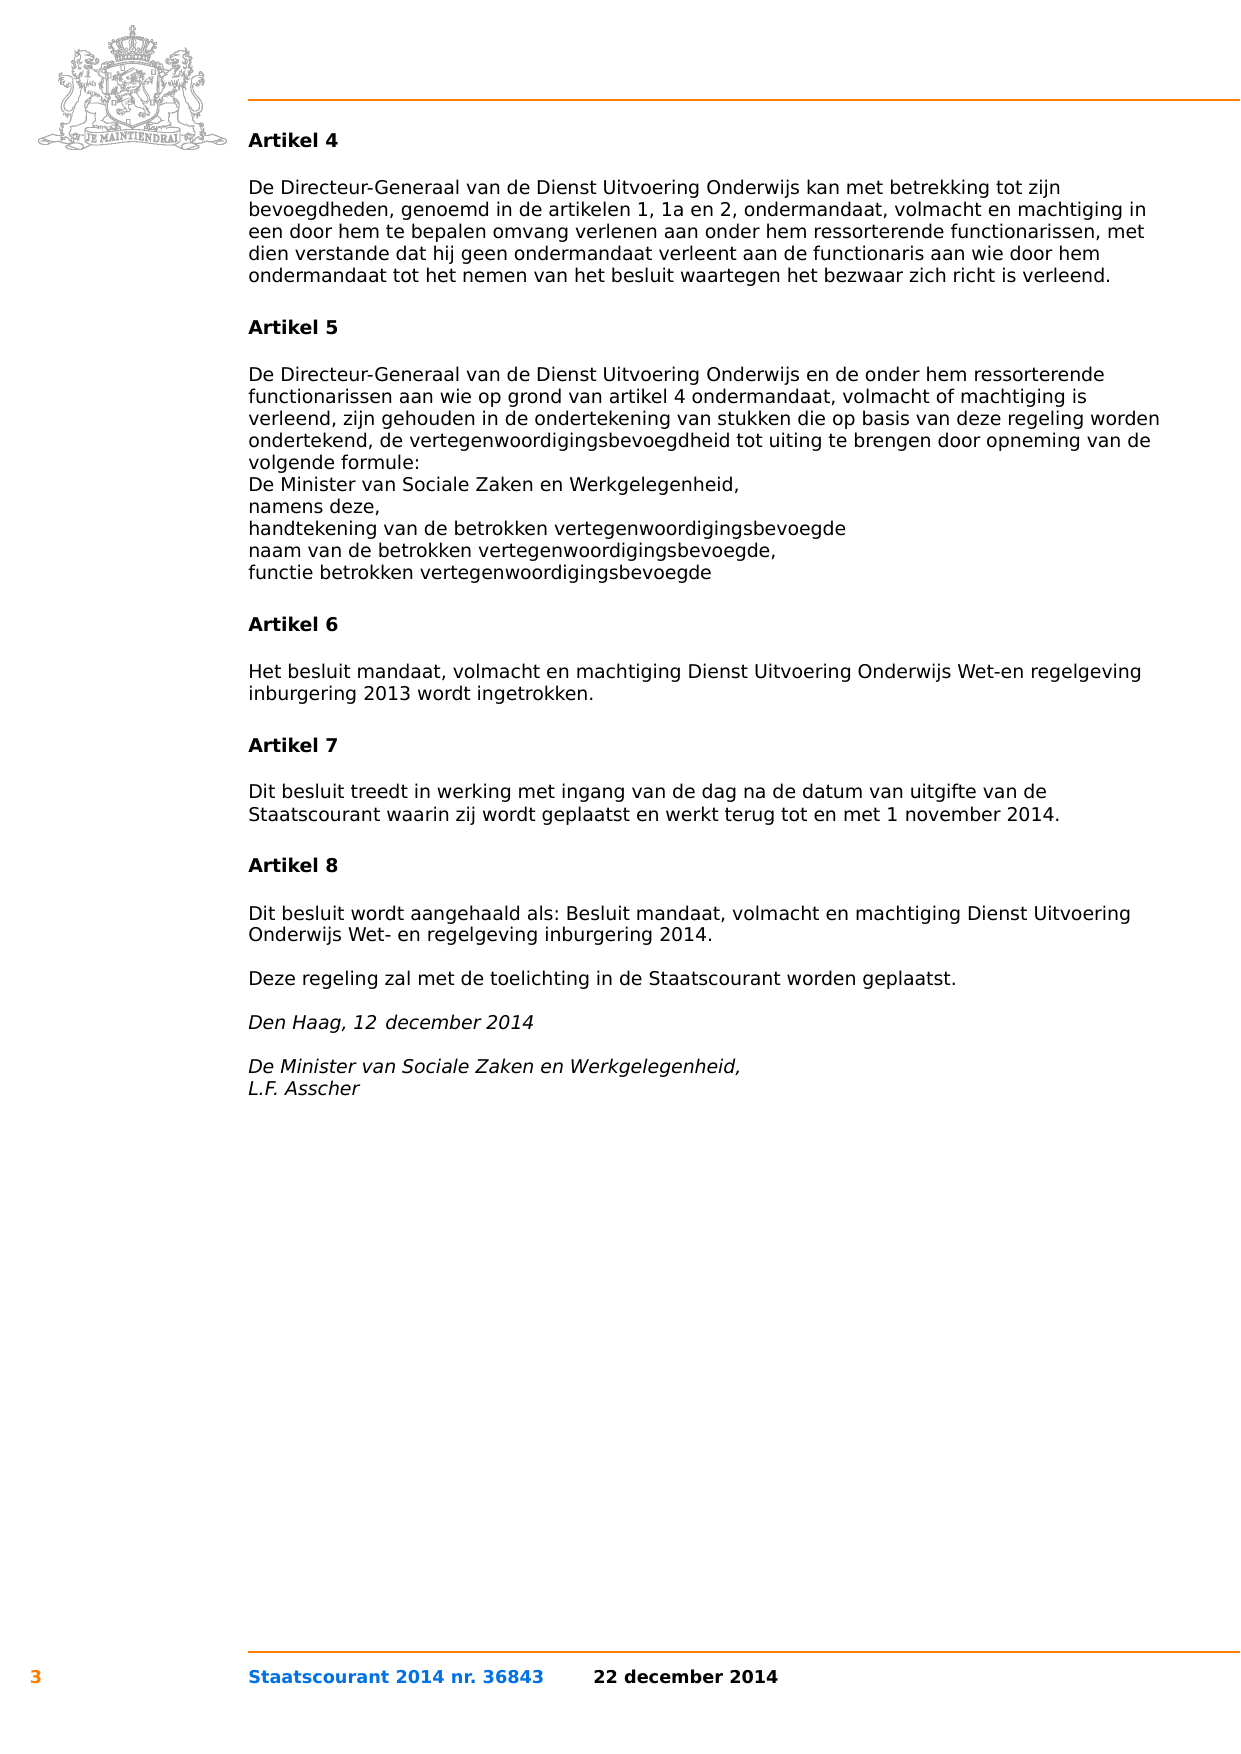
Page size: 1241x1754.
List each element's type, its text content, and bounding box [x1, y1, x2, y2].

text De Minister van Sociale Zaken en Werkgelegenheid, L.F. Asscher [248, 1056, 1163, 1100]
picture [38, 25, 227, 150]
text namens deze, [248, 496, 1163, 518]
text De Directeur-Generaal van de Dienst Uitvoering Onderwijs kan met betrekking tot zijn bevoegdheden, genoemd in de artikelen 1, 1a en 2, ondermandaat, volmacht en machtiging in een door hem te bepalen omvang verlenen aan onder hem ressorterende functionarissen, met dien verstande dat hij geen ondermandaat verleent aan de functionaris aan wie door hem ondermandaat tot het nemen van het besluit waartegen het bezwaar zich richt is verleend. [248, 177, 1163, 287]
text Dit besluit treedt in werking met ingang van de dag na de datum van uitgifte van de Staatscourant waarin zij wordt geplaatst en werkt terug tot en met 1 november 2014. [248, 781, 1163, 825]
text Den Haag, 12 december 2014 [248, 1012, 1163, 1034]
text Het besluit mandaat, volmacht en machtiging Dienst Uitvoering Onderwijs Wet-en regelgeving inburgering 2013 wordt ingetrokken. [248, 661, 1163, 704]
subtitle Artikel 7 [248, 734, 1163, 756]
subtitle Artikel 4 [248, 130, 1163, 152]
text handtekening van de betrokken vertegenwoordigingsbevoegde [248, 518, 1163, 539]
subtitle Artikel 8 [248, 855, 1163, 877]
subtitle Artikel 6 [248, 613, 1163, 636]
text De Directeur-Generaal van de Dienst Uitvoering Onderwijs en de onder hem ressorterende functionarissen aan wie op grond van artikel 4 ondermandaat, volmacht of machtiging is verleend, zijn gehouden in de ondertekening van stukken die op basis van deze regeling worden ondertekend, de vertegenwoordigingsbevoegdheid tot uiting te brengen door opneming van de volgende formule: [248, 364, 1163, 474]
text naam van de betrokken vertegenwoordigingsbevoegde, [248, 539, 1163, 562]
text functie betrokken vertegenwoordigingsbevoegde [248, 562, 1163, 583]
subtitle Artikel 5 [248, 317, 1163, 339]
text Dit besluit wordt aangehaald als: Besluit mandaat, volmacht en machtiging Dienst Uitvoering Onderwijs Wet- en regelgeving inburgering 2014. [248, 902, 1163, 946]
text De Minister van Sociale Zaken en Werkgelegenheid, [248, 474, 1163, 496]
text Deze regeling zal met de toelichting in de Staatscourant worden geplaatst. [248, 968, 1163, 990]
